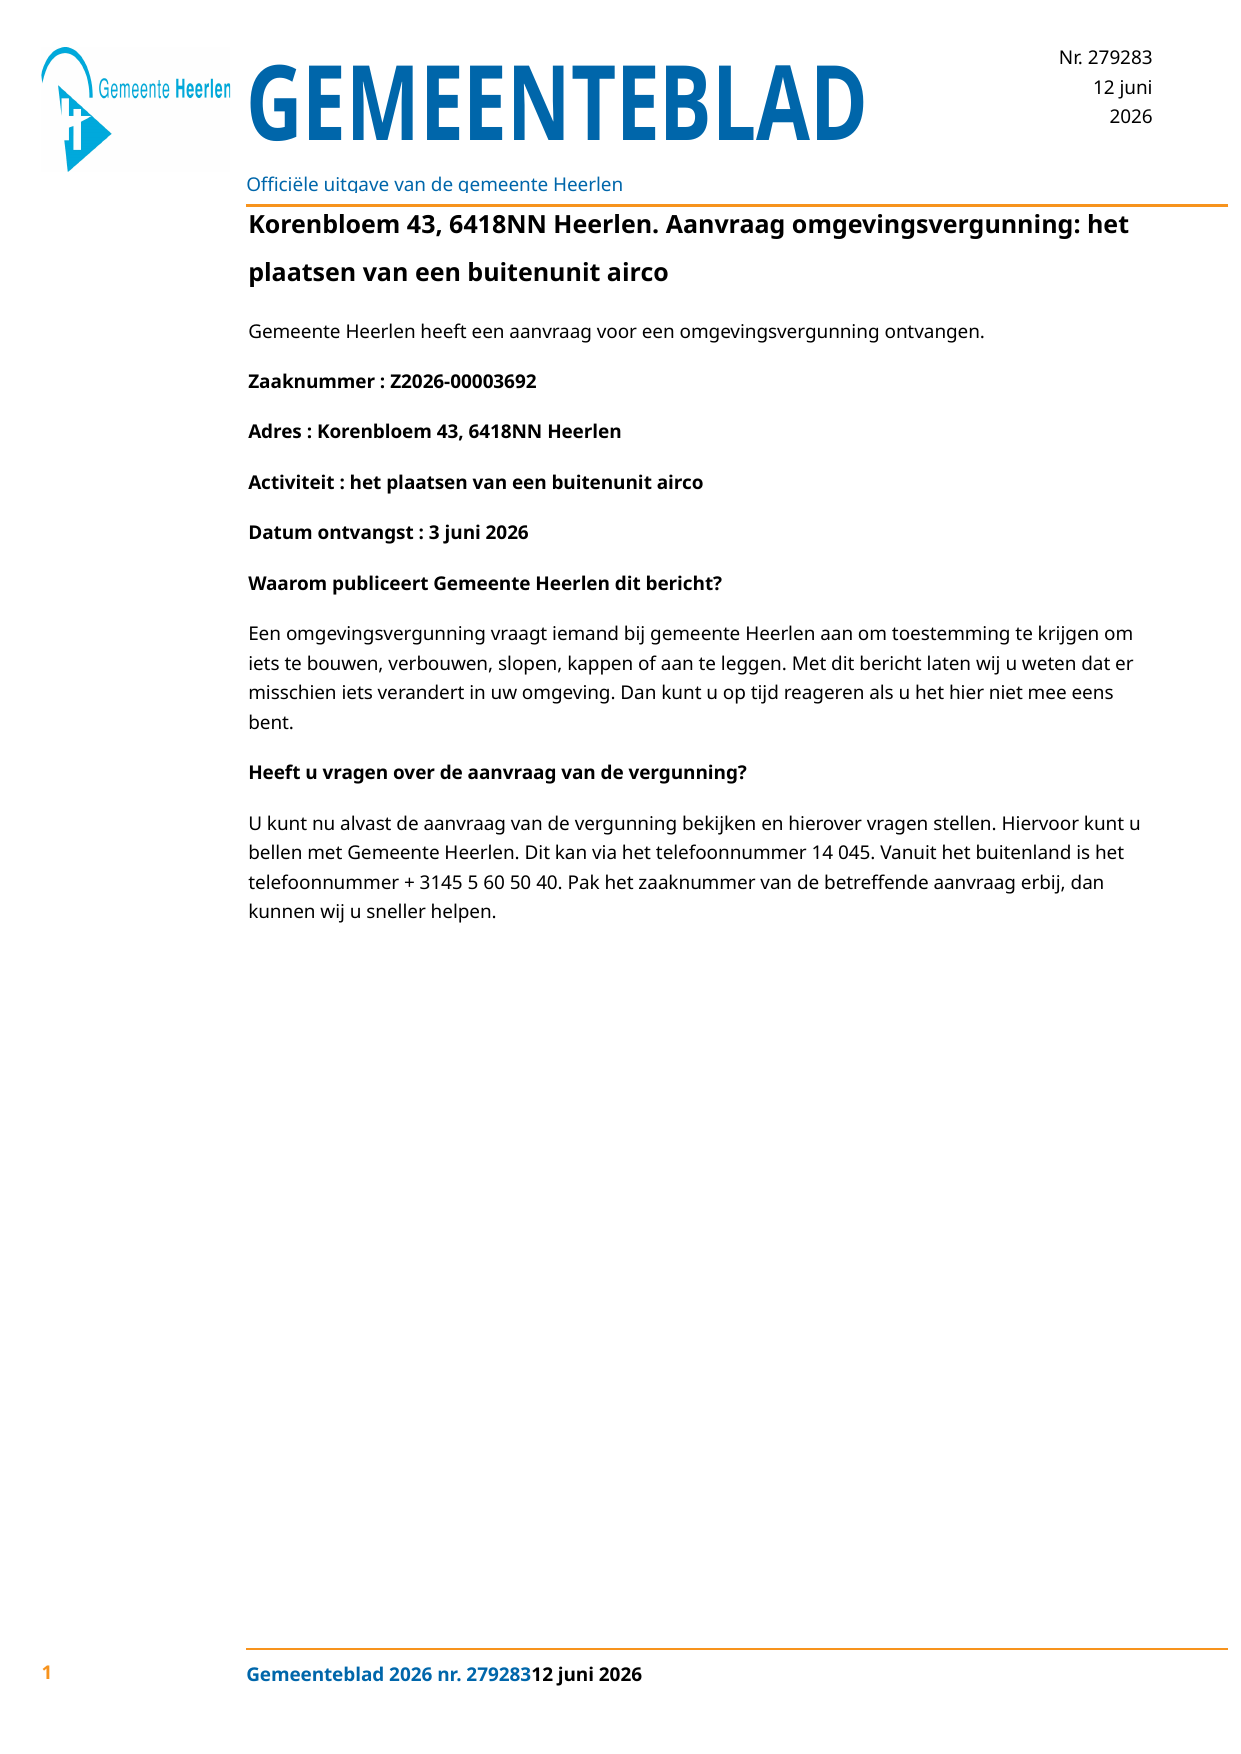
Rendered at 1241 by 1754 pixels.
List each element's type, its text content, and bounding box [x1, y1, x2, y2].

picture [41, 47, 231, 172]
text U kunt nu alvast de aanvraag van de vergunning bekijken en hierover vragen stellen. Hiervoor kunt u bellen met Gemeente Heerlen. Dit kan via het telefoonnummer 14 045. Vanuit het buitenland is het telefoonnummer + 3145 5 60 50 40. Pak het zaaknummer van de betreffende aanvraag erbij, dan kunnen wij u sneller helpen. [248, 810, 1152, 924]
text Zaaknummer : Z2026-00003692 [248, 368, 1152, 394]
text Gemeente Heerlen heeft een aanvraag voor een omgevingsvergunning ontvangen. [248, 318, 1152, 344]
text Een omgevingsvergunning vraagt iemand bij gemeente Heerlen aan om toestemming te krijgen om iets te bouwen, verbouwen, slopen, kappen of aan te leggen. Met dit bericht laten wij u weten dat er misschien iets verandert in uw omgeving. Dan kunt u op tijd reageren als u het hier niet mee eens bent. [248, 620, 1152, 735]
text Datum ontvangst : 3 juni 2026 [248, 519, 1152, 545]
text Korenbloem 43, 6418NN Heerlen. Aanvraag omgevingsvergunning: het plaatsen van een buitenunit airco [248, 207, 1152, 288]
text Activiteit : het plaatsen van een buitenunit airco [248, 469, 1152, 495]
text Heeft u vragen over de aanvraag van de vergunning? [248, 759, 1152, 785]
text Adres : Korenbloem 43, 6418NN Heerlen [248, 419, 1152, 444]
picture [41, 47, 59, 70]
text Waarom publiceert Gemeente Heerlen dit bericht? [248, 570, 1152, 596]
